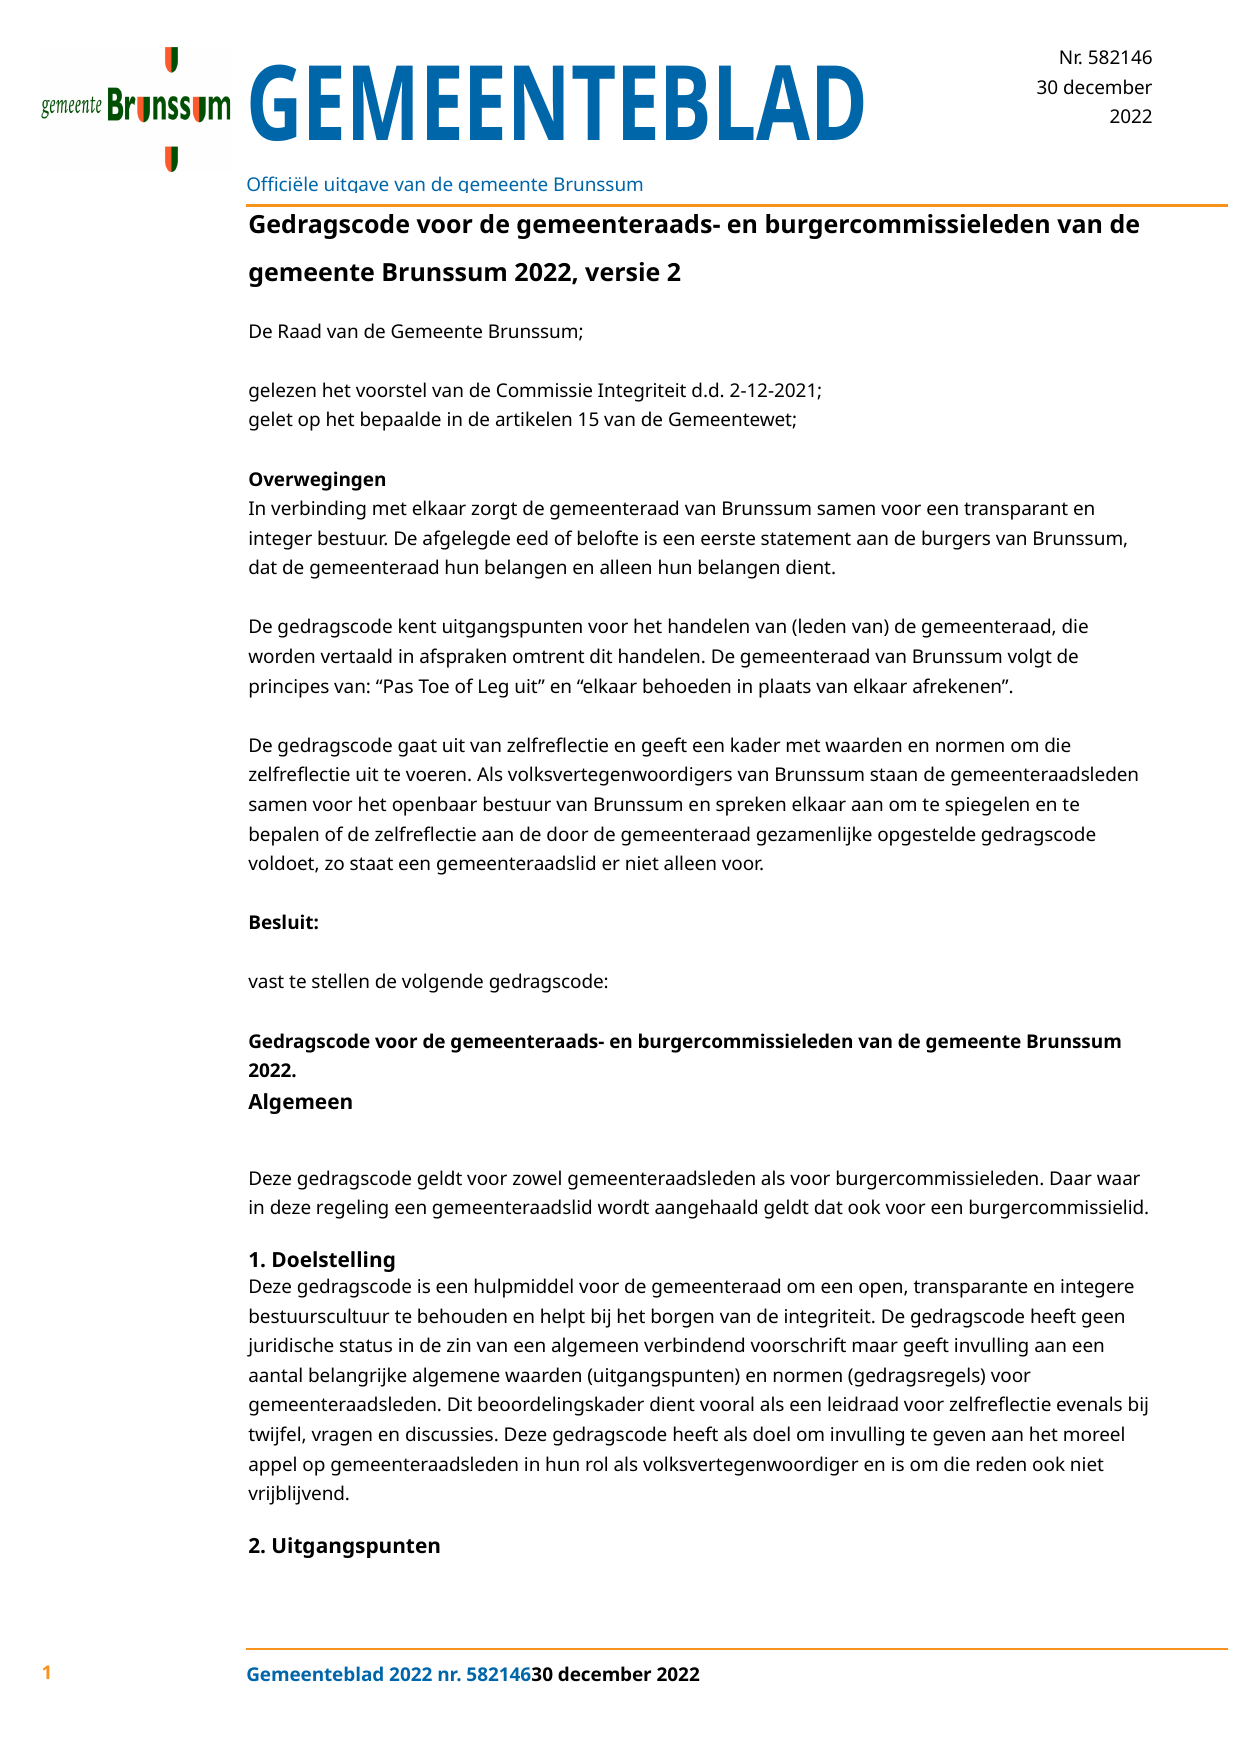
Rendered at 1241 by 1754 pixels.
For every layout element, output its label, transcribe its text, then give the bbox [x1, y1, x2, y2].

text gelezen het voorstel van de Commissie Integriteit d.d. 2-12-2021; [248, 377, 1152, 403]
text In verbinding met elkaar zorgt de gemeenteraad van Brunssum samen voor een transparant en integer bestuur. De afgelegde eed of belofte is een eerste statement aan de burgers van Brunssum, dat de gemeenteraad hun belangen en alleen hun belangen dient. [248, 495, 1152, 580]
text 1. Doelstelling [248, 1245, 1152, 1273]
text gelet op het bepaalde in de artikelen 15 van de Gemeentewet; [248, 407, 1152, 432]
picture [41, 47, 231, 172]
text Overwegingen [248, 466, 1152, 492]
text De gedragscode kent uitgangspunten voor het handelen van (leden van) de gemeenteraad, die worden vertaald in afspraken omtrent dit handelen. De gemeenteraad van Brunssum volgt de principes van: “Pas Toe of Leg uit” en “elkaar behoeden in plaats van elkaar afrekenen”. [248, 614, 1152, 699]
text vast te stellen de volgende gedragscode: [248, 969, 1152, 994]
text Deze gedragscode geldt voor zowel gemeenteraadsleden als voor burgercommissieleden. Daar waar in deze regeling een gemeenteraadslid wordt aangehaald geldt dat ook voor een burgercommissielid. [248, 1165, 1152, 1220]
text Gedragscode voor de gemeenteraads- en burgercommissieleden van de gemeente Brunssum 2022. [248, 1028, 1152, 1083]
text Besluit: [248, 909, 1152, 935]
text 2. Uitgangspunten [248, 1531, 1152, 1559]
text De Raad van de Gemeente Brunssum; [248, 318, 1152, 344]
text De gedragscode gaat uit van zelfreflectie en geeft een kader met waarden en normen om die zelfreflectie uit te voeren. Als volksvertegenwoordigers van Brunssum staan de gemeenteraadsleden samen voor het openbaar bestuur van Brunssum en spreken elkaar aan om te spiegelen en te bepalen of de zelfreflectie aan de door de gemeenteraad gezamenlijke opgestelde gedragscode voldoet, zo staat een gemeenteraadslid er niet alleen voor. [248, 732, 1152, 876]
text Deze gedragscode is een hulpmiddel voor de gemeenteraad om een open, transparante en integere bestuurscultuur te behouden en helpt bij het borgen van de integriteit. De gedragscode heeft geen juridische status in de zin van een algemeen verbindend voorschrift maar geeft invulling aan een aantal belangrijke algemene waarden (uitgangspunten) en normen (gedragsregels) voor gemeenteraadsleden. Dit beoordelingskader dient vooral als een leidraad voor zelfreflectie evenals bij twijfel, vragen en discussies. Deze gedragscode heeft als doel om invulling te geven aan het moreel appel op gemeenteraadsleden in hun rol als volksvertegenwoordiger en is om die reden ook niet vrijblijvend. [248, 1273, 1152, 1506]
text Gedragscode voor de gemeenteraads- en burgercommissieleden van de gemeente Brunssum 2022, versie 2 [248, 207, 1152, 288]
text Algemeen [248, 1087, 1152, 1116]
